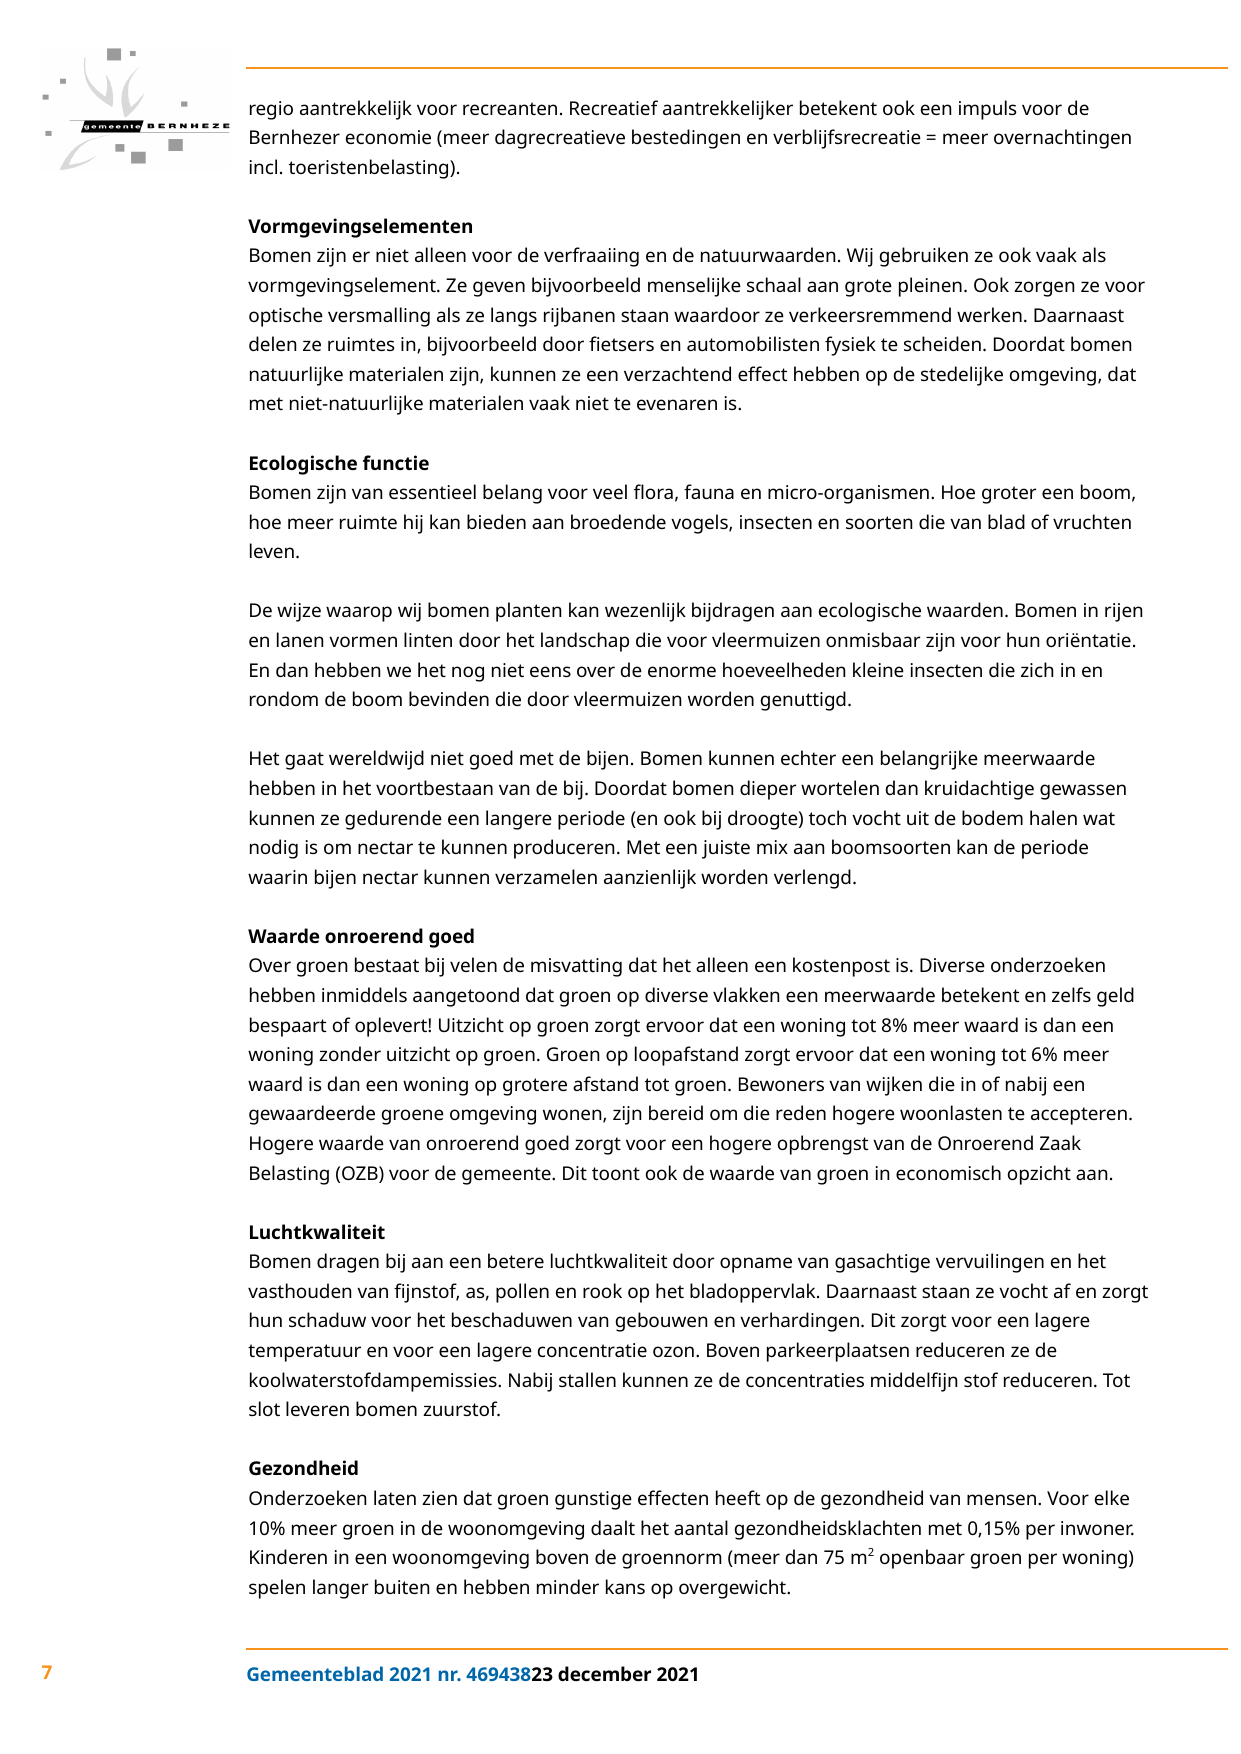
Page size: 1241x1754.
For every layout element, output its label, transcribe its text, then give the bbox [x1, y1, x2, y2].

text Onderzoeken laten zien dat groen gunstige effecten heeft op de gezondheid van mensen. Voor elke 10% meer groen in de woonomgeving daalt het aantal gezondheidsklachten met 0,15% per inwoner. Kinderen in een woonomgeving boven de groennorm (meer dan 75 m2 openbaar groen per woning) spelen langer buiten en hebben minder kans op overgewicht. [248, 1485, 1152, 1600]
text regio aantrekkelijk voor recreanten. Recreatief aantrekkelijker betekent ook een impuls voor de Bernhezer economie (meer dagrecreatieve bestedingen en verblijfsrecreatie = meer overnachtingen incl. toeristenbelasting). [248, 95, 1152, 180]
text Waarde onroerend goed [248, 923, 1152, 949]
text Vormgevingselementen [248, 213, 1152, 239]
text De wijze waarop wij bomen planten kan wezenlijk bijdragen aan ecologische waarden. Bomen in rijen en lanen vormen linten door het landschap die voor vleermuizen onmisbaar zijn voor hun oriëntatie. En dan hebben we het nog niet eens over de enorme hoeveelheden kleine insecten die zich in en rondom de boom bevinden die door vleermuizen worden genuttigd. [248, 598, 1152, 712]
text Gezondheid [248, 1456, 1152, 1481]
text Bomen zijn er niet alleen voor de verfraaiing en de natuurwaarden. Wij gebruiken ze ook vaak als vormgevingselement. Ze geven bijvoorbeeld menselijke schaal aan grote pleinen. Ook zorgen ze voor optische versmalling als ze langs rijbanen staan waardoor ze verkeersremmend werken. Daarnaast delen ze ruimtes in, bijvoorbeeld door fietsers en automobilisten fysiek te scheiden. Doordat bomen natuurlijke materialen zijn, kunnen ze een verzachtend effect hebben op de stedelijke omgeving, dat met niet-natuurlijke materialen vaak niet te evenaren is. [248, 243, 1152, 416]
text Bomen zijn van essentieel belang voor veel flora, fauna en micro-organismen. Hoe groter een boom, hoe meer ruimte hij kan bieden aan broedende vogels, insecten en soorten die van blad of vruchten leven. [248, 479, 1152, 564]
picture [41, 47, 231, 172]
text Ecologische functie [248, 450, 1152, 476]
text Over groen bestaat bij velen de misvatting dat het alleen een kostenpost is. Diverse onderzoeken hebben inmiddels aangetoond dat groen op diverse vlakken een meerwaarde betekent en zelfs geld bespaart of oplevert! Uitzicht op groen zorgt ervoor dat een woning tot 8% meer waard is dan een woning zonder uitzicht op groen. Groen op loopafstand zorgt ervoor dat een woning tot 6% meer waard is dan een woning op grotere afstand tot groen. Bewoners van wijken die in of nabij een gewaardeerde groene omgeving wonen, zijn bereid om die reden hogere woonlasten te accepteren. Hogere waarde van onroerend goed zorgt voor een hogere opbrengst van de Onroerend Zaak Belasting (OZB) voor de gemeente. Dit toont ook de waarde van groen in economisch opzicht aan. [248, 953, 1152, 1186]
text Luchtkwaliteit [248, 1219, 1152, 1245]
text Bomen dragen bij aan een betere luchtkwaliteit door opname van gasachtige vervuilingen en het vasthouden van fijnstof, as, pollen en rook op het bladoppervlak. Daarnaast staan ze vocht af en zorgt hun schaduw voor het beschaduwen van gebouwen en verhardingen. Dit zorgt voor een lagere temperatuur en voor een lagere concentratie ozon. Boven parkeerplaatsen reduceren ze de koolwaterstofdampemissies. Nabij stallen kunnen ze de concentraties middelfijn stof reduceren. Tot slot leveren bomen zuurstof. [248, 1248, 1152, 1422]
text Het gaat wereldwijd niet goed met de bijen. Bomen kunnen echter een belangrijke meerwaarde hebben in het voortbestaan van de bij. Doordat bomen dieper wortelen dan kruidachtige gewassen kunnen ze gedurende een langere periode (en ook bij droogte) toch vocht uit de bodem halen wat nodig is om nectar te kunnen produceren. Met een juiste mix aan boomsoorten kan de periode waarin bijen nectar kunnen verzamelen aanzienlijk worden verlengd. [248, 746, 1152, 890]
